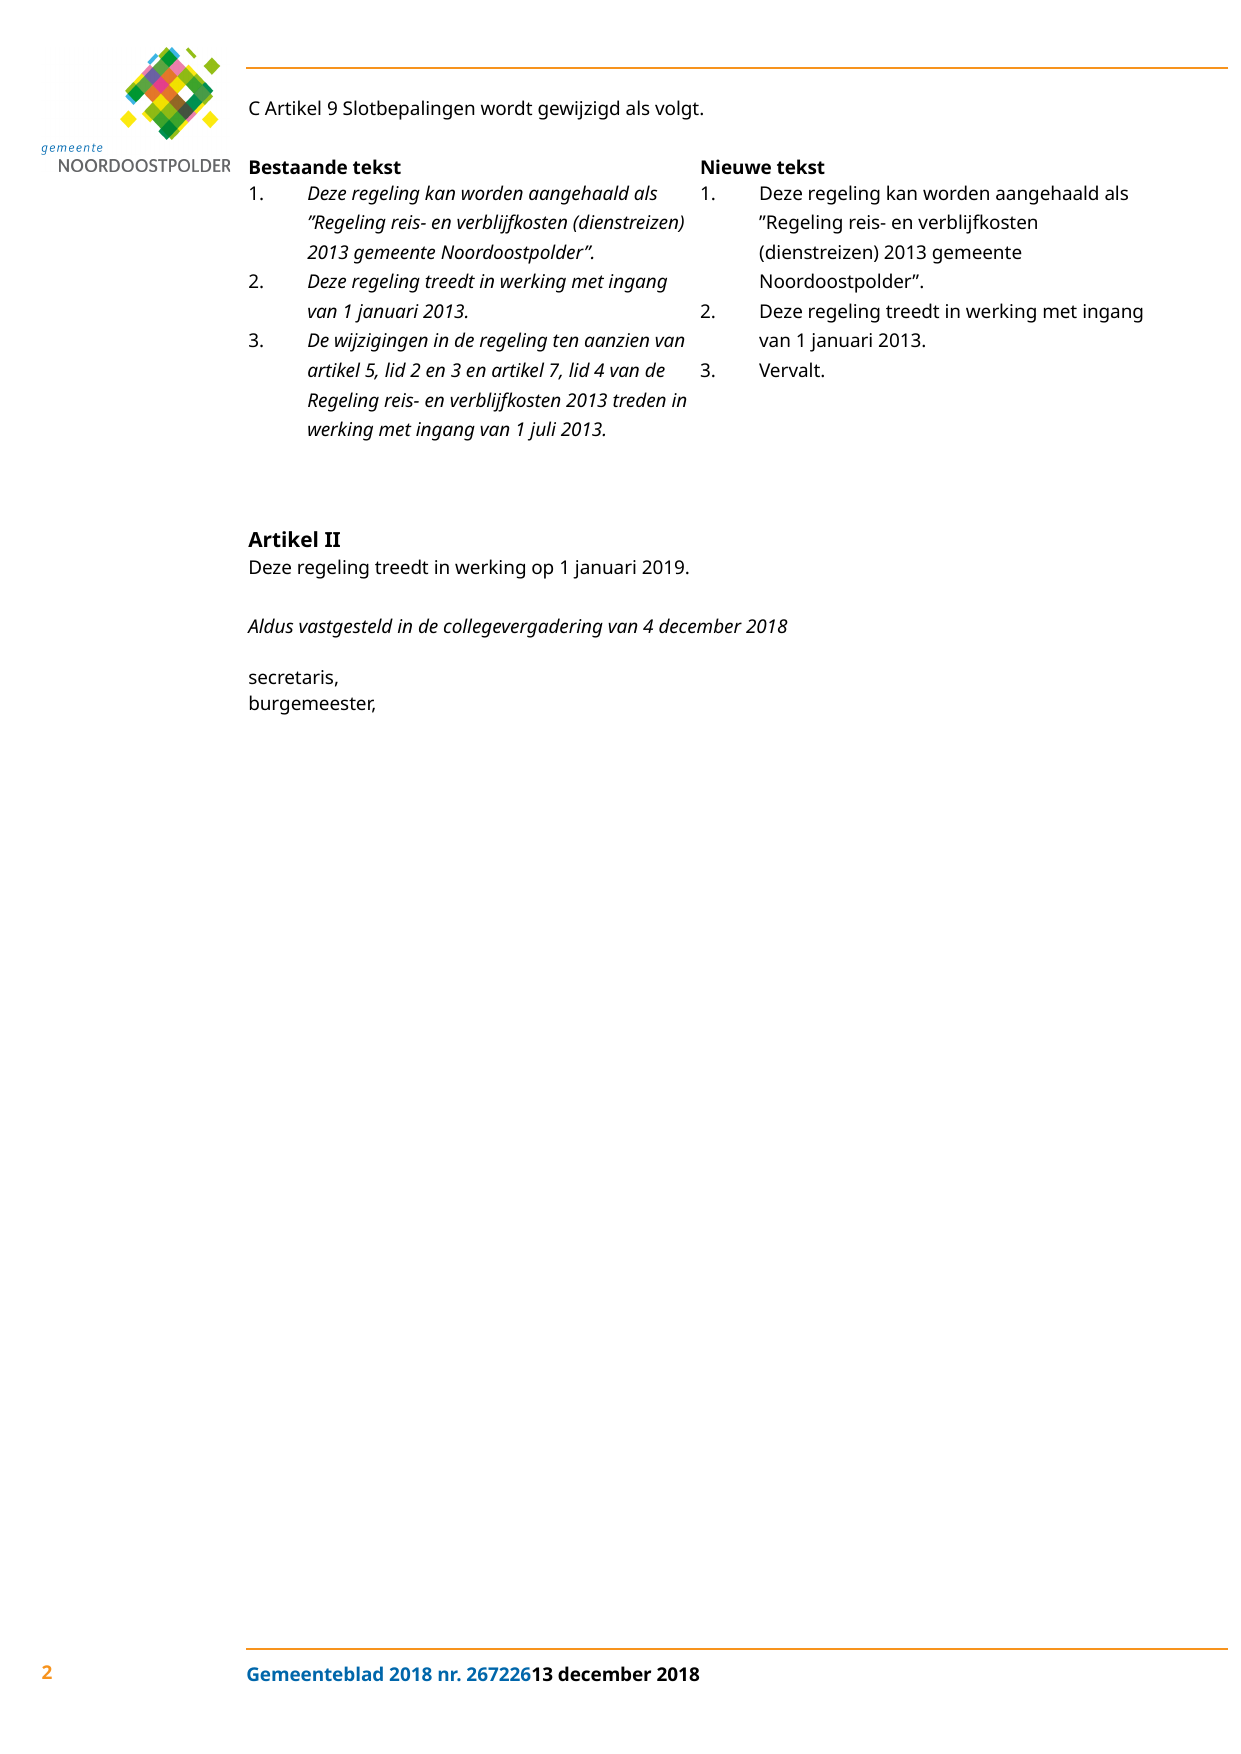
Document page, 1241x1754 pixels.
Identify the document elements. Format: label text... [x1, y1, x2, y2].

table_cell Deze regeling kan worden aangehaald als ”Regeling reis- en verblijfkosten (dienstreizen) 2013 gemeente Noordoostpolder”. Deze regeling treedt in werking met ingang van 1 januari 2013. Vervalt. [700, 180, 1152, 472]
picture [41, 47, 231, 172]
text Deze regeling treedt in werking op 1 januari 2019. [248, 554, 1152, 579]
text C Artikel 9 Slotbepalingen wordt gewijzigd als volgt. [248, 95, 1152, 121]
text secretaris, [248, 664, 1152, 690]
table_header Nieuwe tekst [700, 154, 1152, 180]
table_header Bestaande tekst [248, 154, 700, 180]
text burgemeester, [248, 690, 1152, 716]
text Artikel II [248, 525, 1152, 554]
table_cell Deze regeling kan worden aangehaald als ”Regeling reis- en verblijfkosten (dienstreizen) 2013 gemeente Noordoostpolder”. Deze regeling treedt in werking met ingang van 1 januari 2013. De wijzigingen in de regeling ten aanzien van artikel 5, lid 2 en 3 en artikel 7, lid 4 van de Regeling reis- en verblijfkosten 2013 treden in werking met ingang van 1 juli 2013. [248, 180, 700, 472]
text Aldus vastgesteld in de collegevergadering van 4 december 2018 [248, 613, 1152, 639]
